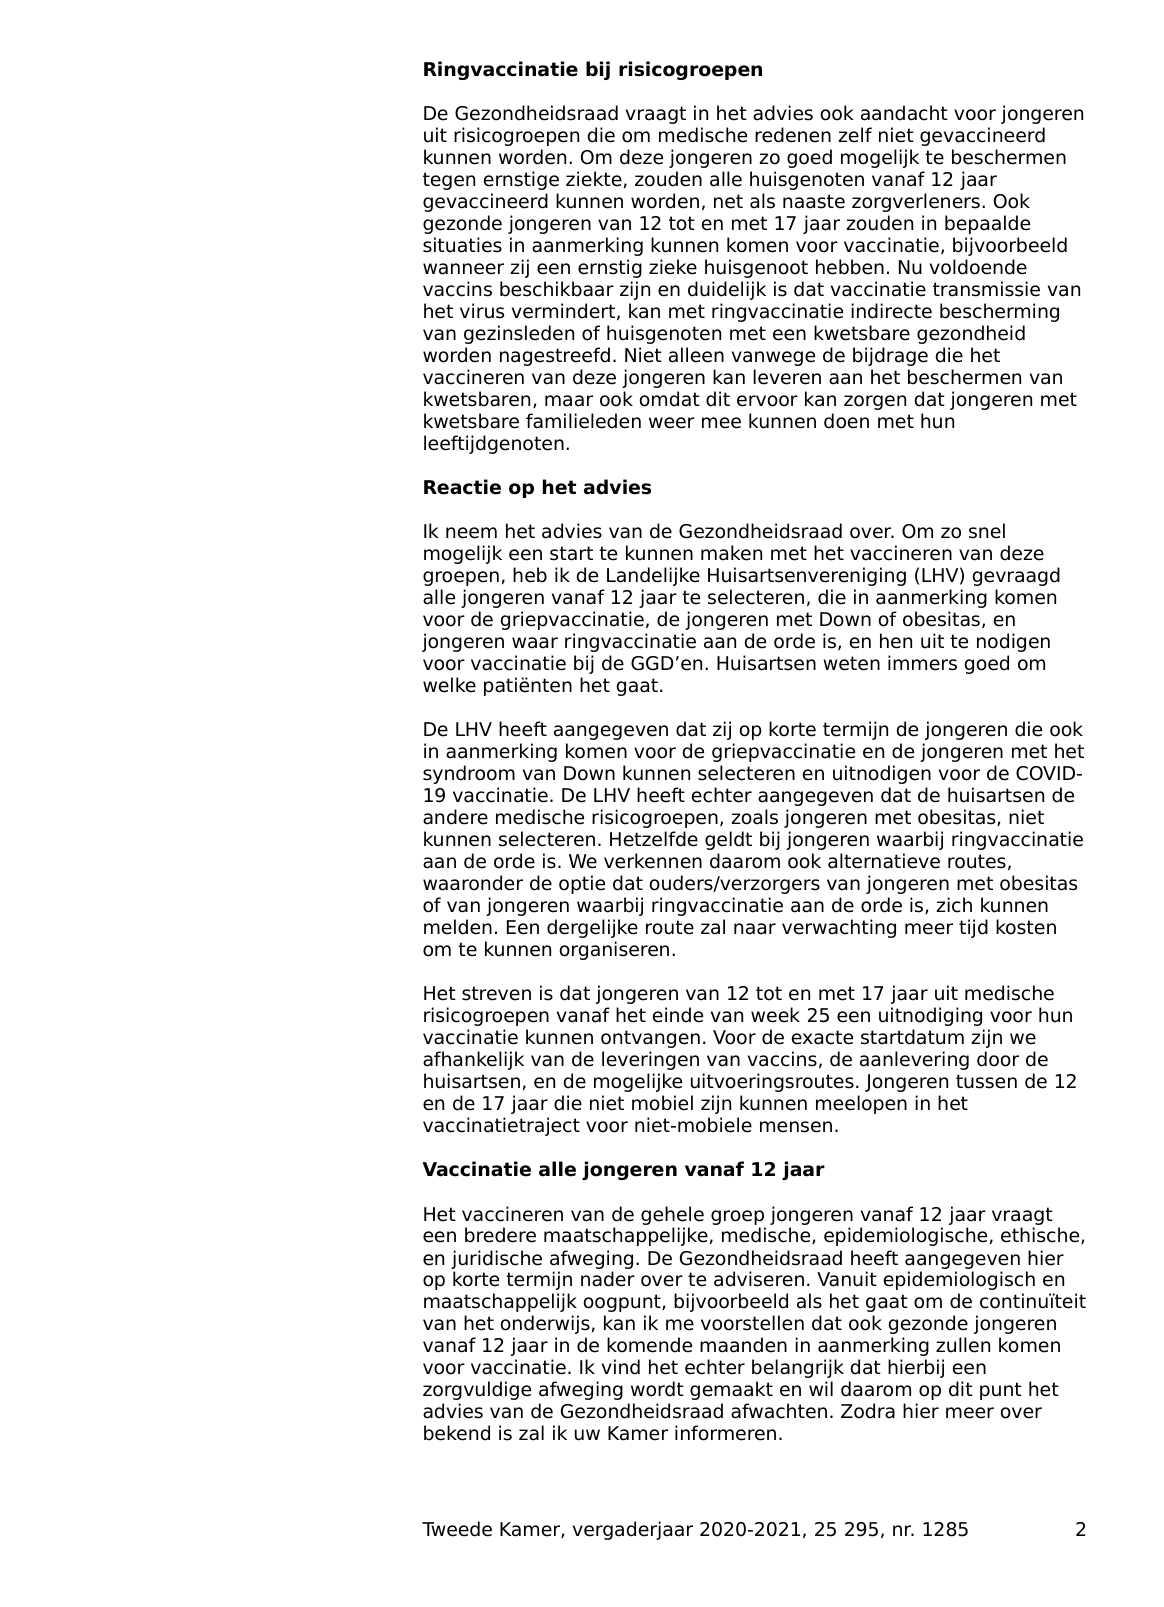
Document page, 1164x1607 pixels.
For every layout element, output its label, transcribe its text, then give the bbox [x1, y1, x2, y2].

text Het vaccineren van de gehele groep jongeren vanaf 12 jaar vraagt een bredere maatschappelijke, medische, epidemiologische, ethische, en juridische afweging. De Gezondheidsraad heeft aangegeven hier op korte termijn nader over te adviseren. Vanuit epidemiologisch en maatschappelijk oogpunt, bijvoorbeeld als het gaat om de continuïteit van het onderwijs, kan ik me voorstellen dat ook gezonde jongeren vanaf 12 jaar in de komende maanden in aanmerking zullen komen voor vaccinatie. Ik vind het echter belangrijk dat hierbij een zorgvuldige afweging wordt gemaakt en wil daarom op dit punt het advies van de Gezondheidsraad afwachten. Zodra hier meer over bekend is zal ik uw Kamer informeren. [422, 1203, 1087, 1445]
text De LHV heeft aangegeven dat zij op korte termijn de jongeren die ook in aanmerking komen voor de griepvaccinatie en de jongeren met het syndroom van Down kunnen selecteren en uitnodigen voor de COVID-19 vaccinatie. De LHV heeft echter aangegeven dat de huisartsen de andere medische risicogroepen, zoals jongeren met obesitas, niet kunnen selecteren. Hetzelfde geldt bij jongeren waarbij ringvaccinatie aan de orde is. We verkennen daarom ook alternatieve routes, waaronder de optie dat ouders/verzorgers van jongeren met obesitas of van jongeren waarbij ringvaccinatie aan de orde is, zich kunnen melden. Een dergelijke route zal naar verwachting meer tijd kosten om te kunnen organiseren. [422, 719, 1087, 961]
subtitle Reactie op het advies [422, 477, 1087, 499]
text De Gezondheidsraad vraagt in het advies ook aandacht voor jongeren uit risicogroepen die om medische redenen zelf niet gevaccineerd kunnen worden. Om deze jongeren zo goed mogelijk te beschermen tegen ernstige ziekte, zouden alle huisgenoten vanaf 12 jaar gevaccineerd kunnen worden, net als naaste zorgverleners. Ook gezonde jongeren van 12 tot en met 17 jaar zouden in bepaalde situaties in aanmerking kunnen komen voor vaccinatie, bijvoorbeeld wanneer zij een ernstig zieke huisgenoot hebben. Nu voldoende vaccins beschikbaar zijn en duidelijk is dat vaccinatie transmissie van het virus vermindert, kan met ringvaccinatie indirecte bescherming van gezinsleden of huisgenoten met een kwetsbare gezondheid worden nagestreefd. Niet alleen vanwege de bijdrage die het vaccineren van deze jongeren kan leveren aan het beschermen van kwetsbaren, maar ook omdat dit ervoor kan zorgen dat jongeren met kwetsbare familieleden weer mee kunnen doen met hun leeftijdgenoten. [422, 103, 1087, 455]
subtitle Ringvaccinatie bij risicogroepen [422, 59, 1087, 81]
text Ik neem het advies van de Gezondheidsraad over. Om zo snel mogelijk een start te kunnen maken met het vaccineren van deze groepen, heb ik de Landelijke Huisartsenvereniging (LHV) gevraagd alle jongeren vanaf 12 jaar te selecteren, die in aanmerking komen voor de griepvaccinatie, de jongeren met Down of obesitas, en jongeren waar ringvaccinatie aan de orde is, en hen uit te nodigen voor vaccinatie bij de GGD’en. Huisartsen weten immers goed om welke patiënten het gaat. [422, 521, 1087, 697]
subtitle Vaccinatie alle jongeren vanaf 12 jaar [422, 1159, 1087, 1181]
text Het streven is dat jongeren van 12 tot en met 17 jaar uit medische risicogroepen vanaf het einde van week 25 een uitnodiging voor hun vaccinatie kunnen ontvangen. Voor de exacte startdatum zijn we afhankelijk van de leveringen van vaccins, de aanlevering door de huisartsen, en de mogelijke uitvoeringsroutes. Jongeren tussen de 12 en de 17 jaar die niet mobiel zijn kunnen meelopen in het vaccinatietraject voor niet-mobiele mensen. [422, 983, 1087, 1137]
